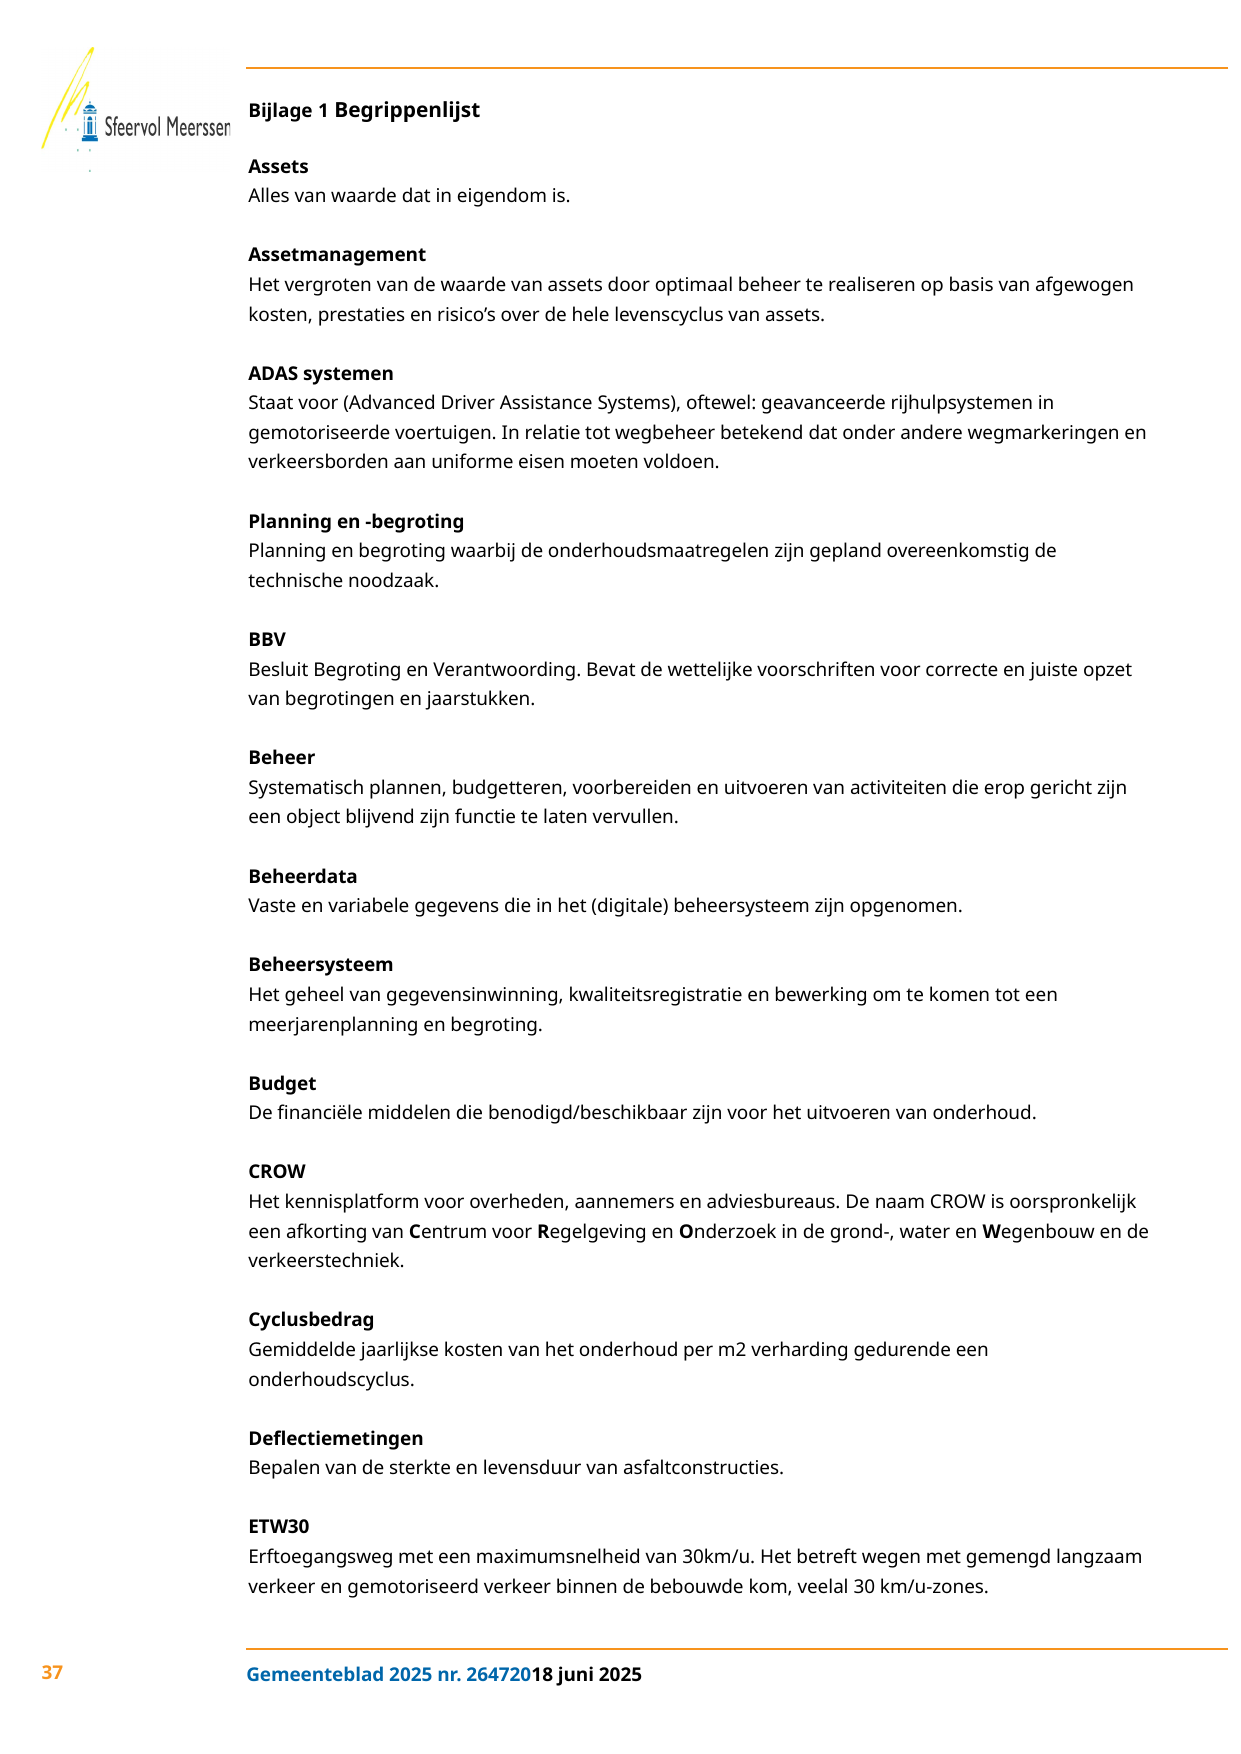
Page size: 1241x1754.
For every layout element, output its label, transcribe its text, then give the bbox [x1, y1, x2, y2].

text Het geheel van gegevensinwinning, kwaliteitsregistratie en bewerking om te komen tot een meerjarenplanning en begroting. [248, 981, 1152, 1037]
text Beheerdata [248, 863, 1152, 889]
text Planning en -begroting [248, 508, 1152, 534]
text Beheer [248, 744, 1152, 770]
text Het vergroten van de waarde van assets door optimaal beheer te realiseren op basis van afgewogen kosten, prestaties en risico’s over de hele levenscyclus van assets. [248, 271, 1152, 327]
text Staat voor (Advanced Driver Assistance Systems), oftewel: geavanceerde rijhulpsystemen in gemotoriseerde voertuigen. In relatie tot wegbeheer betekend dat onder andere wegmarkeringen en verkeersborden aan uniforme eisen moeten voldoen. [248, 389, 1152, 474]
text Systematisch plannen, budgetteren, voorbereiden en uitvoeren van activiteiten die erop gericht zijn een object blijvend zijn functie te laten vervullen. [248, 774, 1152, 829]
text Cyclusbedrag [248, 1307, 1152, 1332]
text Deflectiemetingen [248, 1425, 1152, 1451]
text Assetmanagement [248, 242, 1152, 267]
text ETW30 [248, 1514, 1152, 1539]
text Vaste en variabele gegevens die in het (digitale) beheersysteem zijn opgenomen. [248, 892, 1152, 918]
text Besluit Begroting en Verantwoording. Bevat de wettelijke voorschriften voor correcte en juiste opzet van begrotingen en jaarstukken. [248, 656, 1152, 711]
picture [41, 47, 231, 172]
text Assets [248, 153, 1152, 179]
text Bepalen van de sterkte en levensduur van asfaltconstructies. [248, 1454, 1152, 1480]
text Bijlage 1 Begrippenlijst [248, 95, 1152, 123]
text De financiële middelen die benodigd/beschikbaar zijn voor het uitvoeren van onderhoud. [248, 1099, 1152, 1125]
text Budget [248, 1070, 1152, 1096]
text Beheersysteem [248, 952, 1152, 977]
text BBV [248, 626, 1152, 652]
text Gemiddelde jaarlijkse kosten van het onderhoud per m2 verharding gedurende een onderhoudscyclus. [248, 1336, 1152, 1392]
text CROW [248, 1159, 1152, 1184]
text ADAS systemen [248, 360, 1152, 386]
text Alles van waarde dat in eigendom is. [248, 182, 1152, 208]
text Erftoegangsweg met een maximumsnelheid van 30km/u. Het betreft wegen met gemengd langzaam verkeer en gemotoriseerd verkeer binnen de bebouwde kom, veelal 30 km/u-zones. [248, 1543, 1152, 1599]
text Het kennisplatform voor overheden, aannemers en adviesbureaus. De naam CROW is oorspronkelijk een afkorting van Centrum voor Regelgeving en Onderzoek in de grond-, water en Wegenbouw en de verkeerstechniek. [248, 1188, 1152, 1273]
text Planning en begroting waarbij de onderhoudsmaatregelen zijn gepland overeenkomstig de technische noodzaak. [248, 537, 1152, 593]
